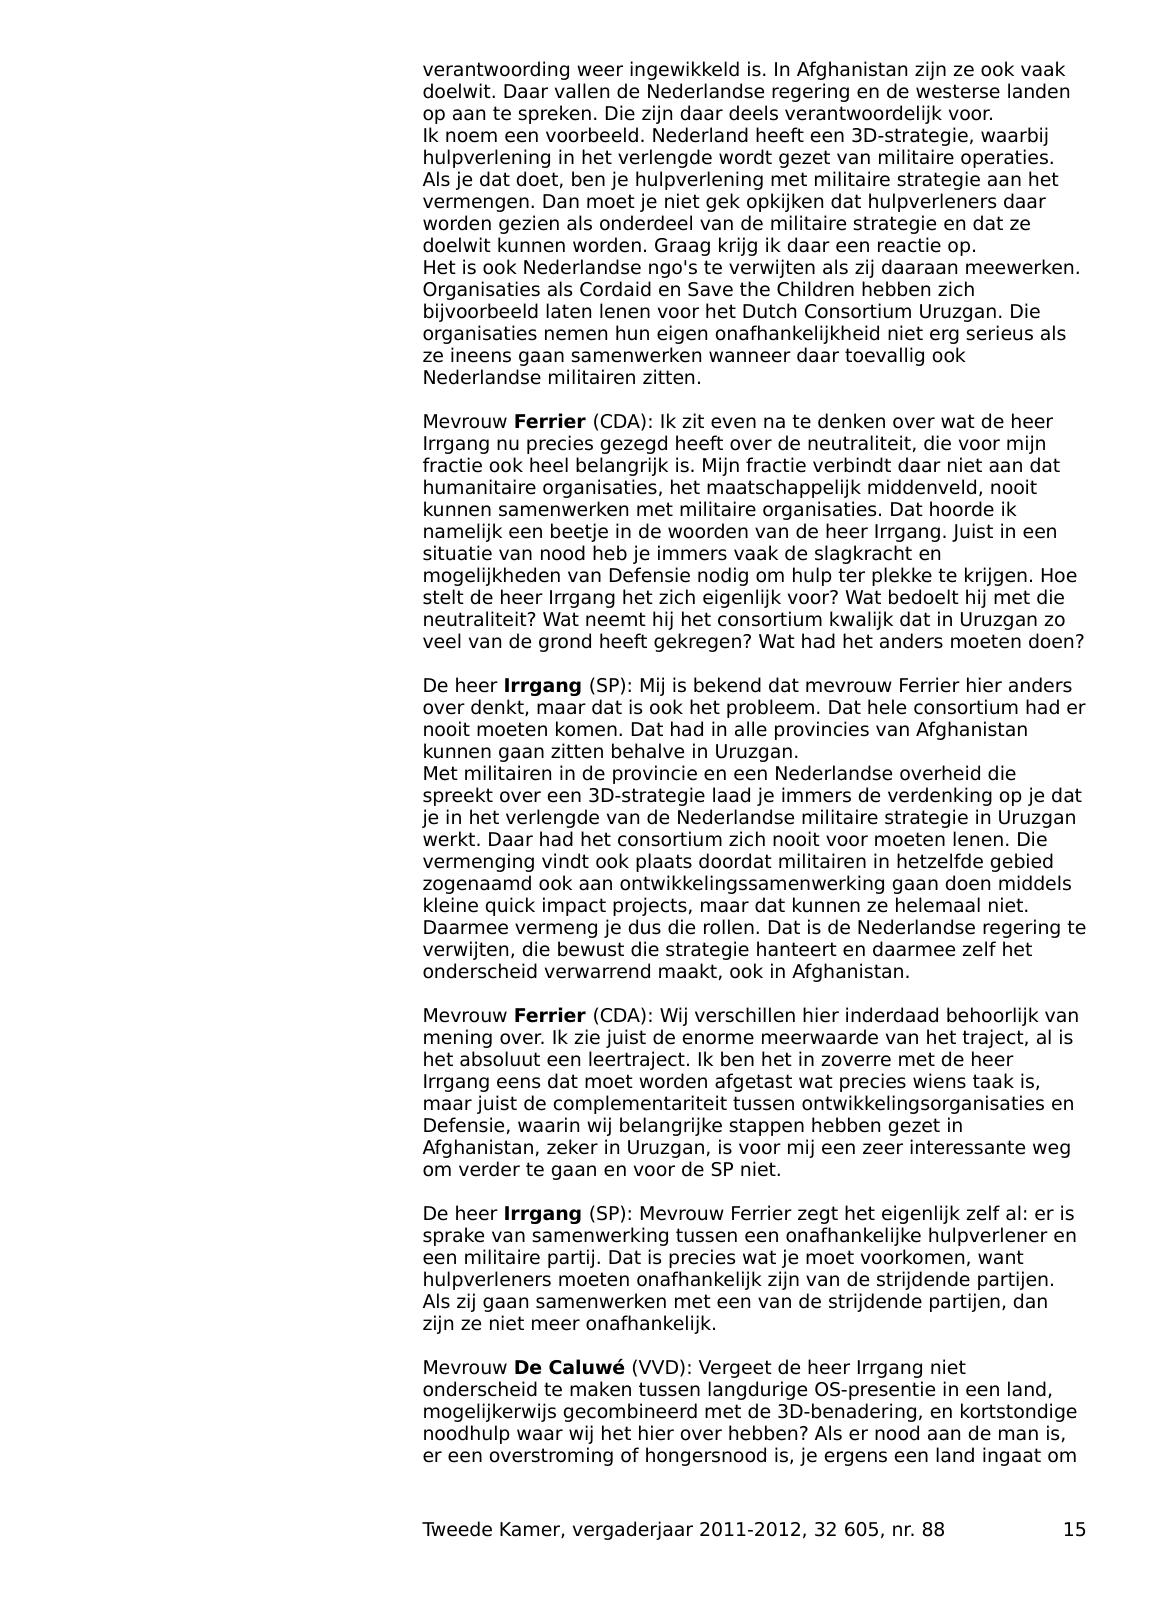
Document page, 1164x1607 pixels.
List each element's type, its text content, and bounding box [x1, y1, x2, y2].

text Mevrouw De Caluwé (VVD): Vergeet de heer Irrgang niet onderscheid te maken tussen langdurige OS-presentie in een land, mogelijkerwijs gecombineerd met de 3D-benadering, en kortstondige noodhulp waar wij het hier over hebben? Als er nood aan de man is, er een overstroming of hongersnood is, je ergens een land ingaat om [422, 1357, 1087, 1467]
text verantwoording weer ingewikkeld is. In Afghanistan zijn ze ook vaak doelwit. Daar vallen de Nederlandse regering en de westerse landen op aan te spreken. Die zijn daar deels verantwoordelijk voor. [422, 59, 1087, 125]
text Het is ook Nederlandse ngo's te verwijten als zij daaraan meewerken. Organisaties als Cordaid en Save the Children hebben zich bijvoorbeeld laten lenen voor het Dutch Consortium Uruzgan. Die organisaties nemen hun eigen onafhankelijkheid niet erg serieus als ze ineens gaan samenwerken wanneer daar toevallig ook Nederlandse militairen zitten. [422, 257, 1087, 389]
text Met militairen in de provincie en een Nederlandse overheid die spreekt over een 3D-strategie laad je immers de verdenking op je dat je in het verlengde van de Nederlandse militaire strategie in Uruzgan werkt. Daar had het consortium zich nooit voor moeten lenen. Die vermenging vindt ook plaats doordat militairen in hetzelfde gebied zogenaamd ook aan ontwikkelingssamenwerking gaan doen middels kleine quick impact projects, maar dat kunnen ze helemaal niet. Daarmee vermeng je dus die rollen. Dat is de Nederlandse regering te verwijten, die bewust die strategie hanteert en daarmee zelf het onderscheid verwarrend maakt, ook in Afghanistan. [422, 763, 1087, 983]
text Mevrouw Ferrier (CDA): Wij verschillen hier inderdaad behoorlijk van mening over. Ik zie juist de enorme meerwaarde van het traject, al is het absoluut een leertraject. Ik ben het in zoverre met de heer Irrgang eens dat moet worden afgetast wat precies wiens taak is, maar juist de complementariteit tussen ontwikkelingsorganisaties en Defensie, waarin wij belangrijke stappen hebben gezet in Afghanistan, zeker in Uruzgan, is voor mij een zeer interessante weg om verder te gaan en voor de SP niet. [422, 1005, 1087, 1181]
text De heer Irrgang (SP): Mij is bekend dat mevrouw Ferrier hier anders over denkt, maar dat is ook het probleem. Dat hele consortium had er nooit moeten komen. Dat had in alle provincies van Afghanistan kunnen gaan zitten behalve in Uruzgan. [422, 675, 1087, 763]
text Ik noem een voorbeeld. Nederland heeft een 3D-strategie, waarbij hulpverlening in het verlengde wordt gezet van militaire operaties. Als je dat doet, ben je hulpverlening met militaire strategie aan het vermengen. Dan moet je niet gek opkijken dat hulpverleners daar worden gezien als onderdeel van de militaire strategie en dat ze doelwit kunnen worden. Graag krijg ik daar een reactie op. [422, 125, 1087, 257]
text Mevrouw Ferrier (CDA): Ik zit even na te denken over wat de heer Irrgang nu precies gezegd heeft over de neutraliteit, die voor mijn fractie ook heel belangrijk is. Mijn fractie verbindt daar niet aan dat humanitaire organisaties, het maatschappelijk middenveld, nooit kunnen samenwerken met militaire organisaties. Dat hoorde ik namelijk een beetje in de woorden van de heer Irrgang. Juist in een situatie van nood heb je immers vaak de slagkracht en mogelijkheden van Defensie nodig om hulp ter plekke te krijgen. Hoe stelt de heer Irrgang het zich eigenlijk voor? Wat bedoelt hij met die neutraliteit? Wat neemt hij het consortium kwalijk dat in Uruzgan zo veel van de grond heeft gekregen? Wat had het anders moeten doen? [422, 411, 1087, 653]
text De heer Irrgang (SP): Mevrouw Ferrier zegt het eigenlijk zelf al: er is sprake van samenwerking tussen een onafhankelijke hulpverlener en een militaire partij. Dat is precies wat je moet voorkomen, want hulpverleners moeten onafhankelijk zijn van de strijdende partijen. Als zij gaan samenwerken met een van de strijdende partijen, dan zijn ze niet meer onafhankelijk. [422, 1203, 1087, 1335]
